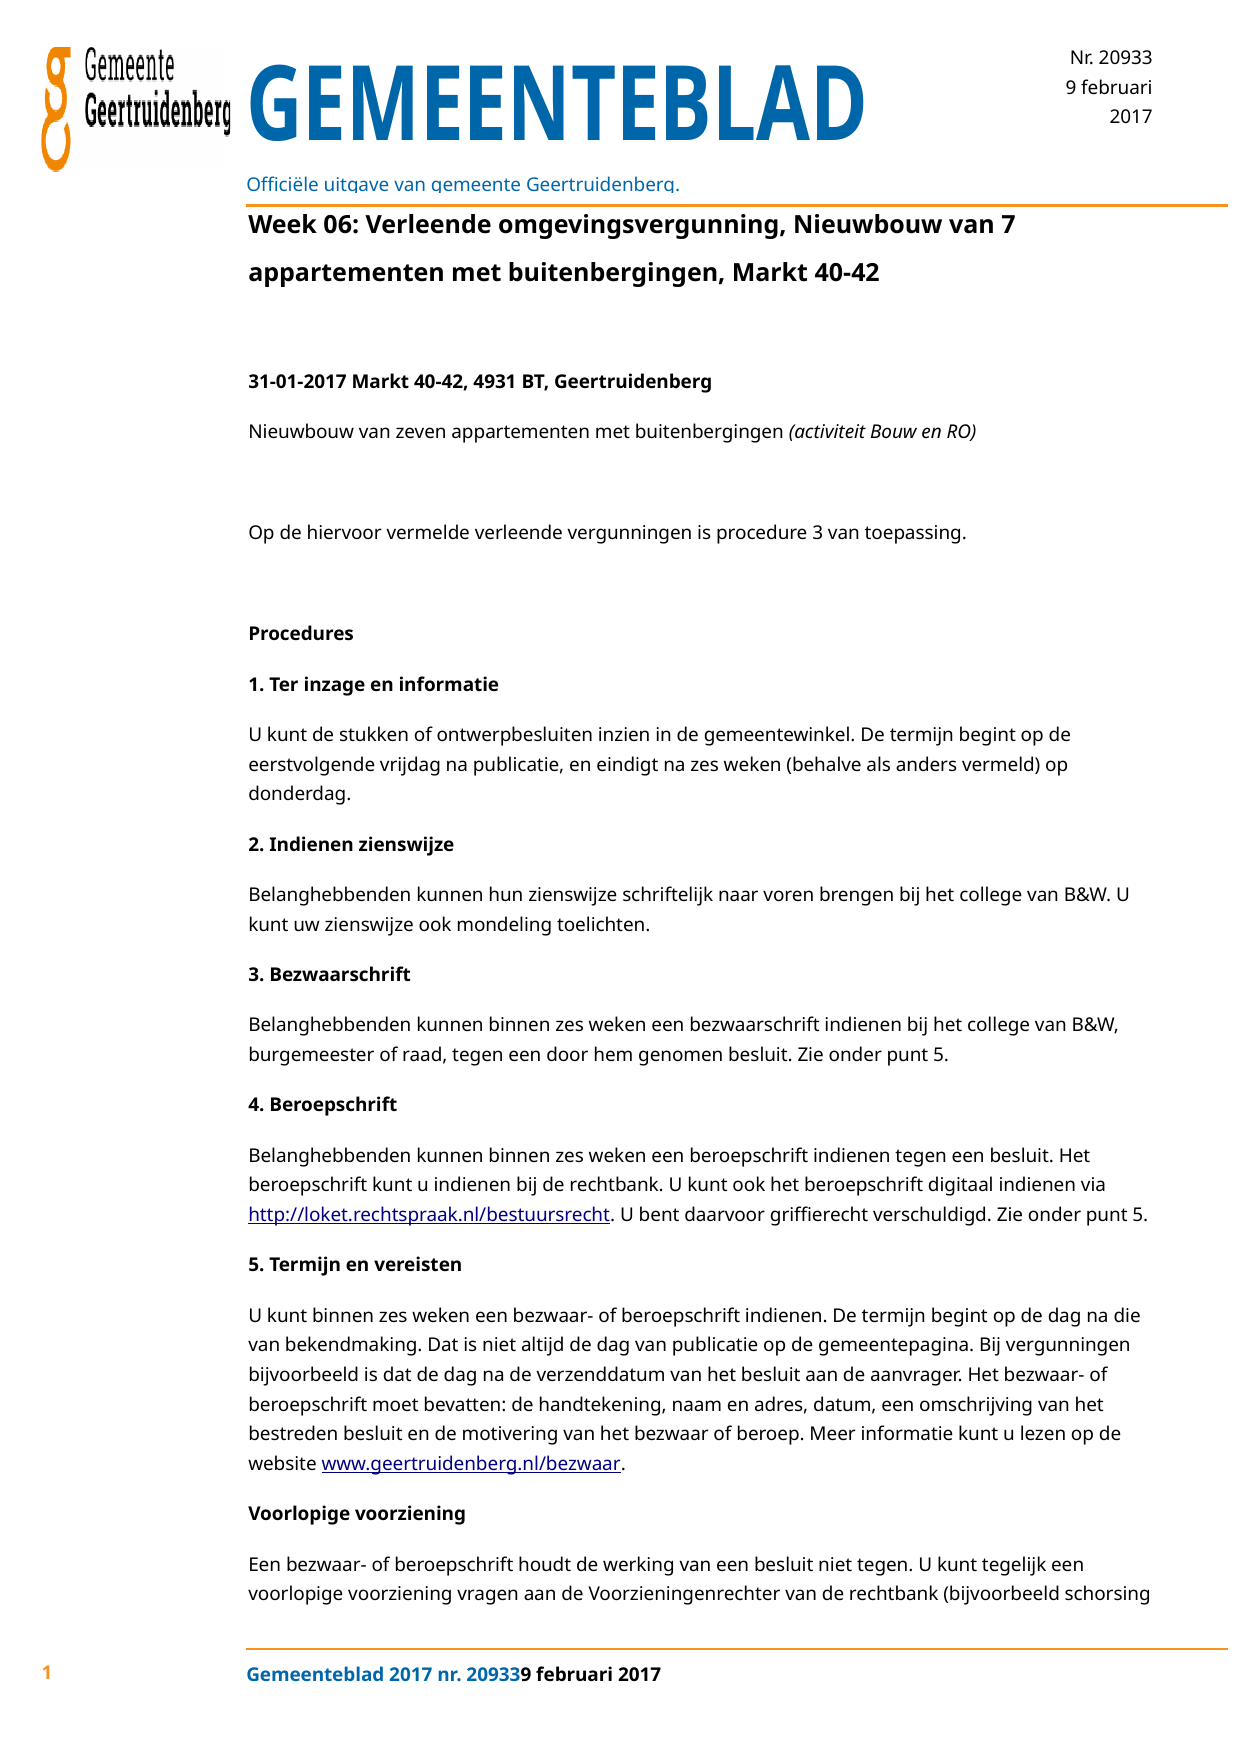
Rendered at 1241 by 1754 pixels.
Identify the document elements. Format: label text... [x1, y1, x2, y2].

text Op de hiervoor vermelde verleende vergunningen is procedure 3 van toepassing. [248, 519, 1152, 545]
text Week 06: Verleende omgevingsvergunning, Nieuwbouw van 7 appartementen met buitenbergingen, Markt 40-42 [248, 207, 1152, 288]
text Belanghebbenden kunnen hun zienswijze schriftelijk naar voren brengen bij het college van B&W. U kunt uw zienswijze ook mondeling toelichten. [248, 881, 1152, 937]
text U kunt binnen zes weken een bezwaar- of beroepschrift indienen. De termijn begint op de dag na die van bekendmaking. Dat is niet altijd de dag van publicatie op de gemeentepagina. Bij vergunningen bijvoorbeeld is dat de dag na de verzenddatum van het besluit aan de aanvrager. Het bezwaar- of beroepschrift moet bevatten: de handtekening, naam en adres, datum, een omschrijving van het bestreden besluit en de motivering van het bezwaar of beroep. Meer informatie kunt u lezen op de website www.geertruidenberg.nl/bezwaar. [248, 1302, 1152, 1476]
text Belanghebbenden kunnen binnen zes weken een bezwaarschrift indienen bij het college van B&W, burgemeester of raad, tegen een door hem genomen besluit. Zie onder punt 5. [248, 1012, 1152, 1067]
text 31-01-2017 Markt 40-42, 4931 BT, Geertruidenberg [248, 368, 1152, 394]
text Voorlopige voorziening [248, 1500, 1152, 1526]
text 4. Beroepschrift [248, 1092, 1152, 1117]
text 1. Ter inzage en informatie [248, 671, 1152, 697]
text Belanghebbenden kunnen binnen zes weken een beroepschrift indienen tegen een besluit. Het beroepschrift kunt u indienen bij de rechtbank. U kunt ook het beroepschrift digitaal indienen via http://loket.rechtspraak.nl/bestuursrecht. U bent daarvoor griffierecht verschuldigd. Zie onder punt 5. [248, 1142, 1152, 1227]
text Procedures [248, 620, 1152, 646]
text U kunt de stukken of ontwerpbesluiten inzien in de gemeentewinkel. De termijn begint op de eerstvolgende vrijdag na publicatie, en eindigt na zes weken (behalve als anders vermeld) op donderdag. [248, 721, 1152, 806]
text 2. Indienen zienswijze [248, 831, 1152, 857]
text Nieuwbouw van zeven appartementen met buitenbergingen (activiteit Bouw en RO) [248, 419, 1152, 444]
picture [41, 47, 231, 172]
text 5. Termijn en vereisten [248, 1252, 1152, 1277]
text 3. Bezwaarschrift [248, 961, 1152, 987]
text Een bezwaar- of beroepschrift houdt de werking van een besluit niet tegen. U kunt tegelijk een voorlopige voorziening vragen aan de Voorzieningenrechter van de rechtbank (bijvoorbeeld schorsing [248, 1551, 1152, 1606]
